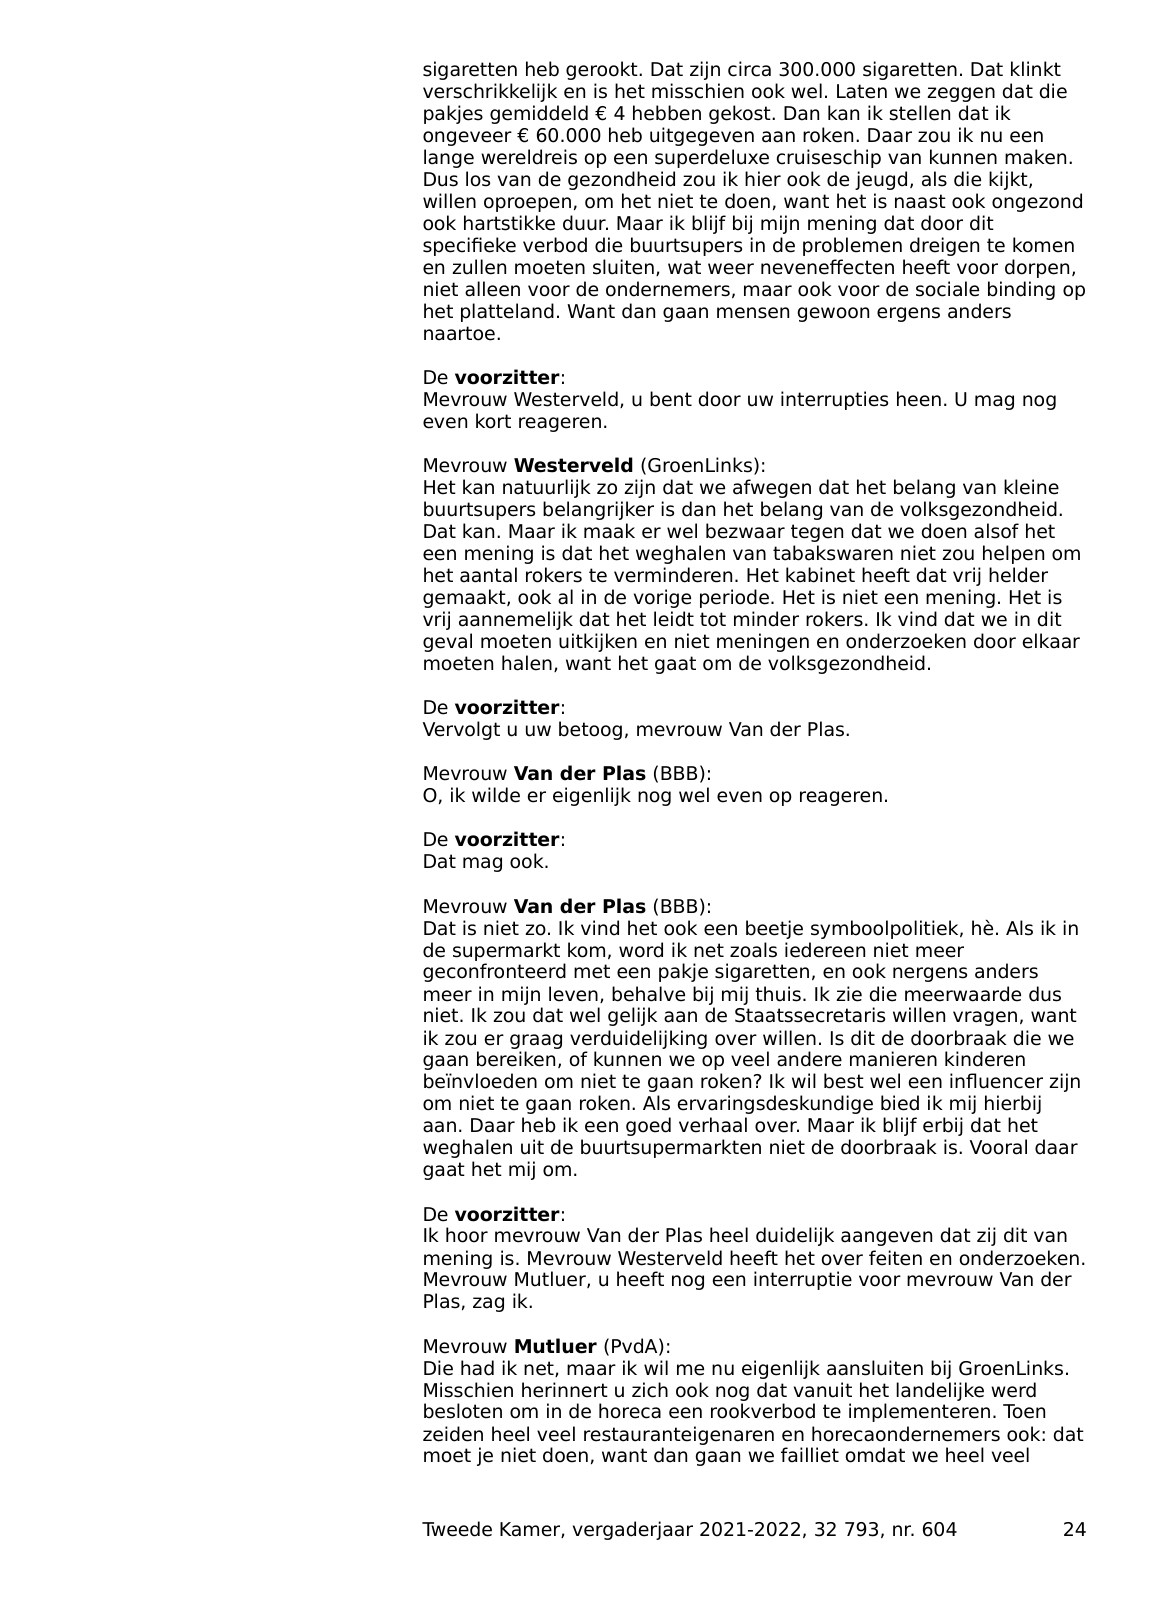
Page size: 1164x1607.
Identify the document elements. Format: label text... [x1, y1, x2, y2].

text De voorzitter: [422, 1203, 1087, 1225]
text Dat mag ook. [422, 851, 1087, 873]
text Vervolgt u uw betoog, mevrouw Van der Plas. [422, 719, 1087, 741]
text Ik hoor mevrouw Van der Plas heel duidelijk aangeven dat zij dit van mening is. Mevrouw Westerveld heeft het over feiten en onderzoeken. Mevrouw Mutluer, u heeft nog een interruptie voor mevrouw Van der Plas, zag ik. [422, 1225, 1087, 1313]
text Mevrouw Westerveld (GroenLinks): [422, 455, 1087, 477]
text Mevrouw Van der Plas (BBB): [422, 896, 1087, 917]
text De voorzitter: [422, 697, 1087, 719]
text Mevrouw Mutluer (PvdA): [422, 1336, 1087, 1357]
text De voorzitter: [422, 829, 1087, 851]
text Dat is niet zo. Ik vind het ook een beetje symboolpolitiek, hè. Als ik in de supermarkt kom, word ik net zoals iedereen niet meer geconfronteerd met een pakje sigaretten, en ook nergens anders meer in mijn leven, behalve bij mij thuis. Ik zie die meerwaarde dus niet. Ik zou dat wel gelijk aan de Staatssecretaris willen vragen, want ik zou er graag verduidelijking over willen. Is dit de doorbraak die we gaan bereiken, of kunnen we op veel andere manieren kinderen beïnvloeden om niet te gaan roken? Ik wil best wel een influencer zijn om niet te gaan roken. Als ervaringsdeskundige bied ik mij hierbij aan. Daar heb ik een goed verhaal over. Maar ik blijf erbij dat het weghalen uit de buurtsupermarkten niet de doorbraak is. Vooral daar gaat het mij om. [422, 917, 1087, 1181]
text sigaretten heb gerookt. Dat zijn circa 300.000 sigaretten. Dat klinkt verschrikkelijk en is het misschien ook wel. Laten we zeggen dat die pakjes gemiddeld € 4 hebben gekost. Dan kan ik stellen dat ik ongeveer € 60.000 heb uitgegeven aan roken. Daar zou ik nu een lange wereldreis op een superdeluxe cruiseschip van kunnen maken. Dus los van de gezondheid zou ik hier ook de jeugd, als die kijkt, willen oproepen, om het niet te doen, want het is naast ook ongezond ook hartstikke duur. Maar ik blijf bij mijn mening dat door dit specifieke verbod die buurtsupers in de problemen dreigen te komen en zullen moeten sluiten, wat weer neveneffecten heeft voor dorpen, niet alleen voor de ondernemers, maar ook voor de sociale binding op het platteland. Want dan gaan mensen gewoon ergens anders naartoe. [422, 59, 1087, 345]
text Mevrouw Van der Plas (BBB): [422, 763, 1087, 785]
text Het kan natuurlijk zo zijn dat we afwegen dat het belang van kleine buurtsupers belangrijker is dan het belang van de volksgezondheid. Dat kan. Maar ik maak er wel bezwaar tegen dat we doen alsof het een mening is dat het weghalen van tabakswaren niet zou helpen om het aantal rokers te verminderen. Het kabinet heeft dat vrij helder gemaakt, ook al in de vorige periode. Het is niet een mening. Het is vrij aannemelijk dat het leidt tot minder rokers. Ik vind dat we in dit geval moeten uitkijken en niet meningen en onderzoeken door elkaar moeten halen, want het gaat om de volksgezondheid. [422, 477, 1087, 675]
text Mevrouw Westerveld, u bent door uw interrupties heen. U mag nog even kort reageren. [422, 389, 1087, 433]
text O, ik wilde er eigenlijk nog wel even op reageren. [422, 785, 1087, 807]
text De voorzitter: [422, 367, 1087, 389]
text Die had ik net, maar ik wil me nu eigenlijk aansluiten bij GroenLinks. Misschien herinnert u zich ook nog dat vanuit het landelijke werd besloten om in de horeca een rookverbod te implementeren. Toen zeiden heel veel restauranteigenaren en horecaondernemers ook: dat moet je niet doen, want dan gaan we failliet omdat we heel veel [422, 1357, 1087, 1467]
